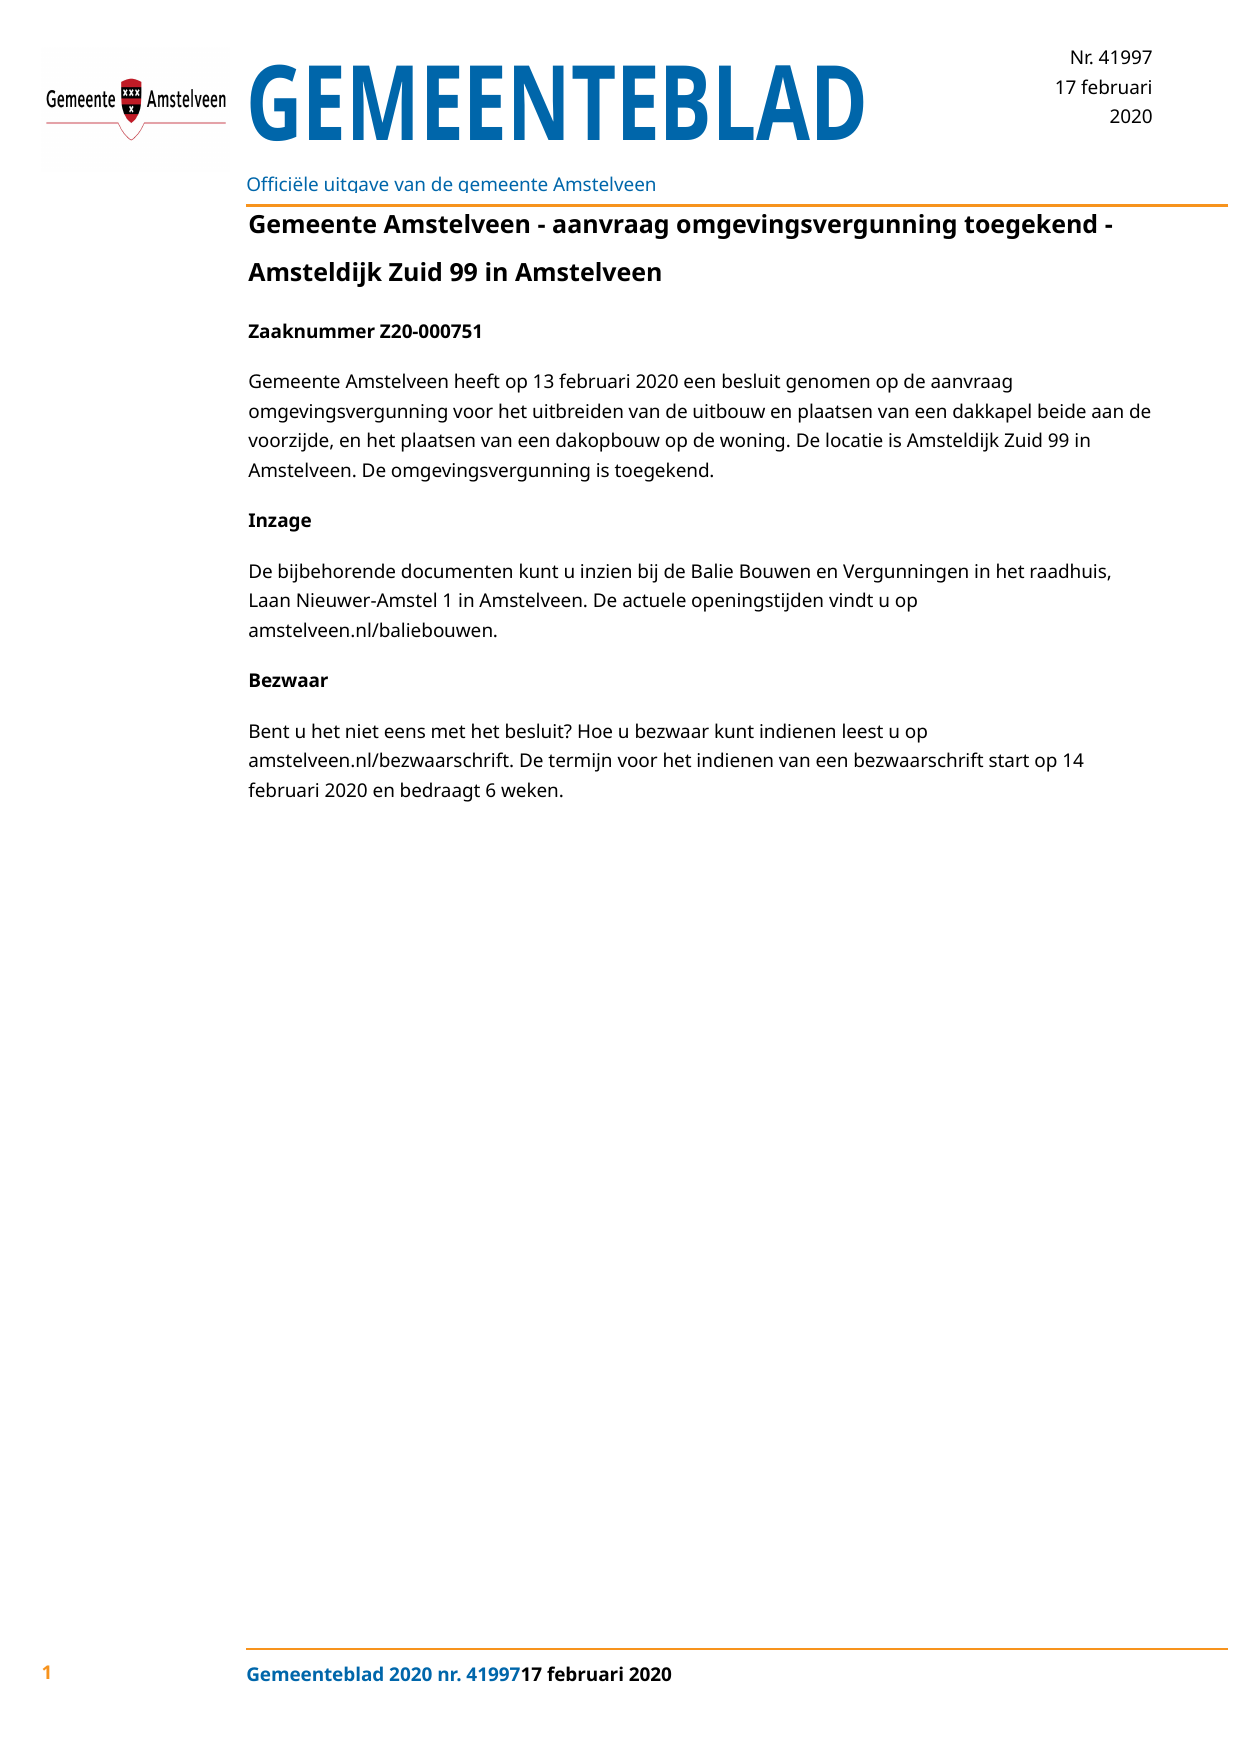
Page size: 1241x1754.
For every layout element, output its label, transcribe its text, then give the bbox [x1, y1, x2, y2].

text Bezwaar [248, 667, 1152, 693]
text Zaaknummer Z20-000751 [248, 318, 1152, 344]
text Gemeente Amstelveen heeft op 13 februari 2020 een besluit genomen op de aanvraag omgevingsvergunning voor het uitbreiden van de uitbouw en plaatsen van een dakkapel beide aan de voorzijde, en het plaatsen van een dakopbouw op de woning. De locatie is Amsteldijk Zuid 99 in Amstelveen. De omgevingsvergunning is toegekend. [248, 368, 1152, 483]
text Inzage [248, 507, 1152, 533]
picture [41, 47, 231, 172]
text Bent u het niet eens met het besluit? Hoe u bezwaar kunt indienen leest u op amstelveen.nl/bezwaarschrift. De termijn voor het indienen van een bezwaarschrift start op 14 februari 2020 en bedraagt 6 weken. [248, 718, 1152, 803]
text Gemeente Amstelveen - aanvraag omgevingsvergunning toegekend - Amsteldijk Zuid 99 in Amstelveen [248, 207, 1152, 288]
text De bijbehorende documenten kunt u inzien bij de Balie Bouwen en Vergunningen in het raadhuis, Laan Nieuwer-Amstel 1 in Amstelveen. De actuele openingstijden vindt u op amstelveen.nl/baliebouwen. [248, 558, 1152, 643]
